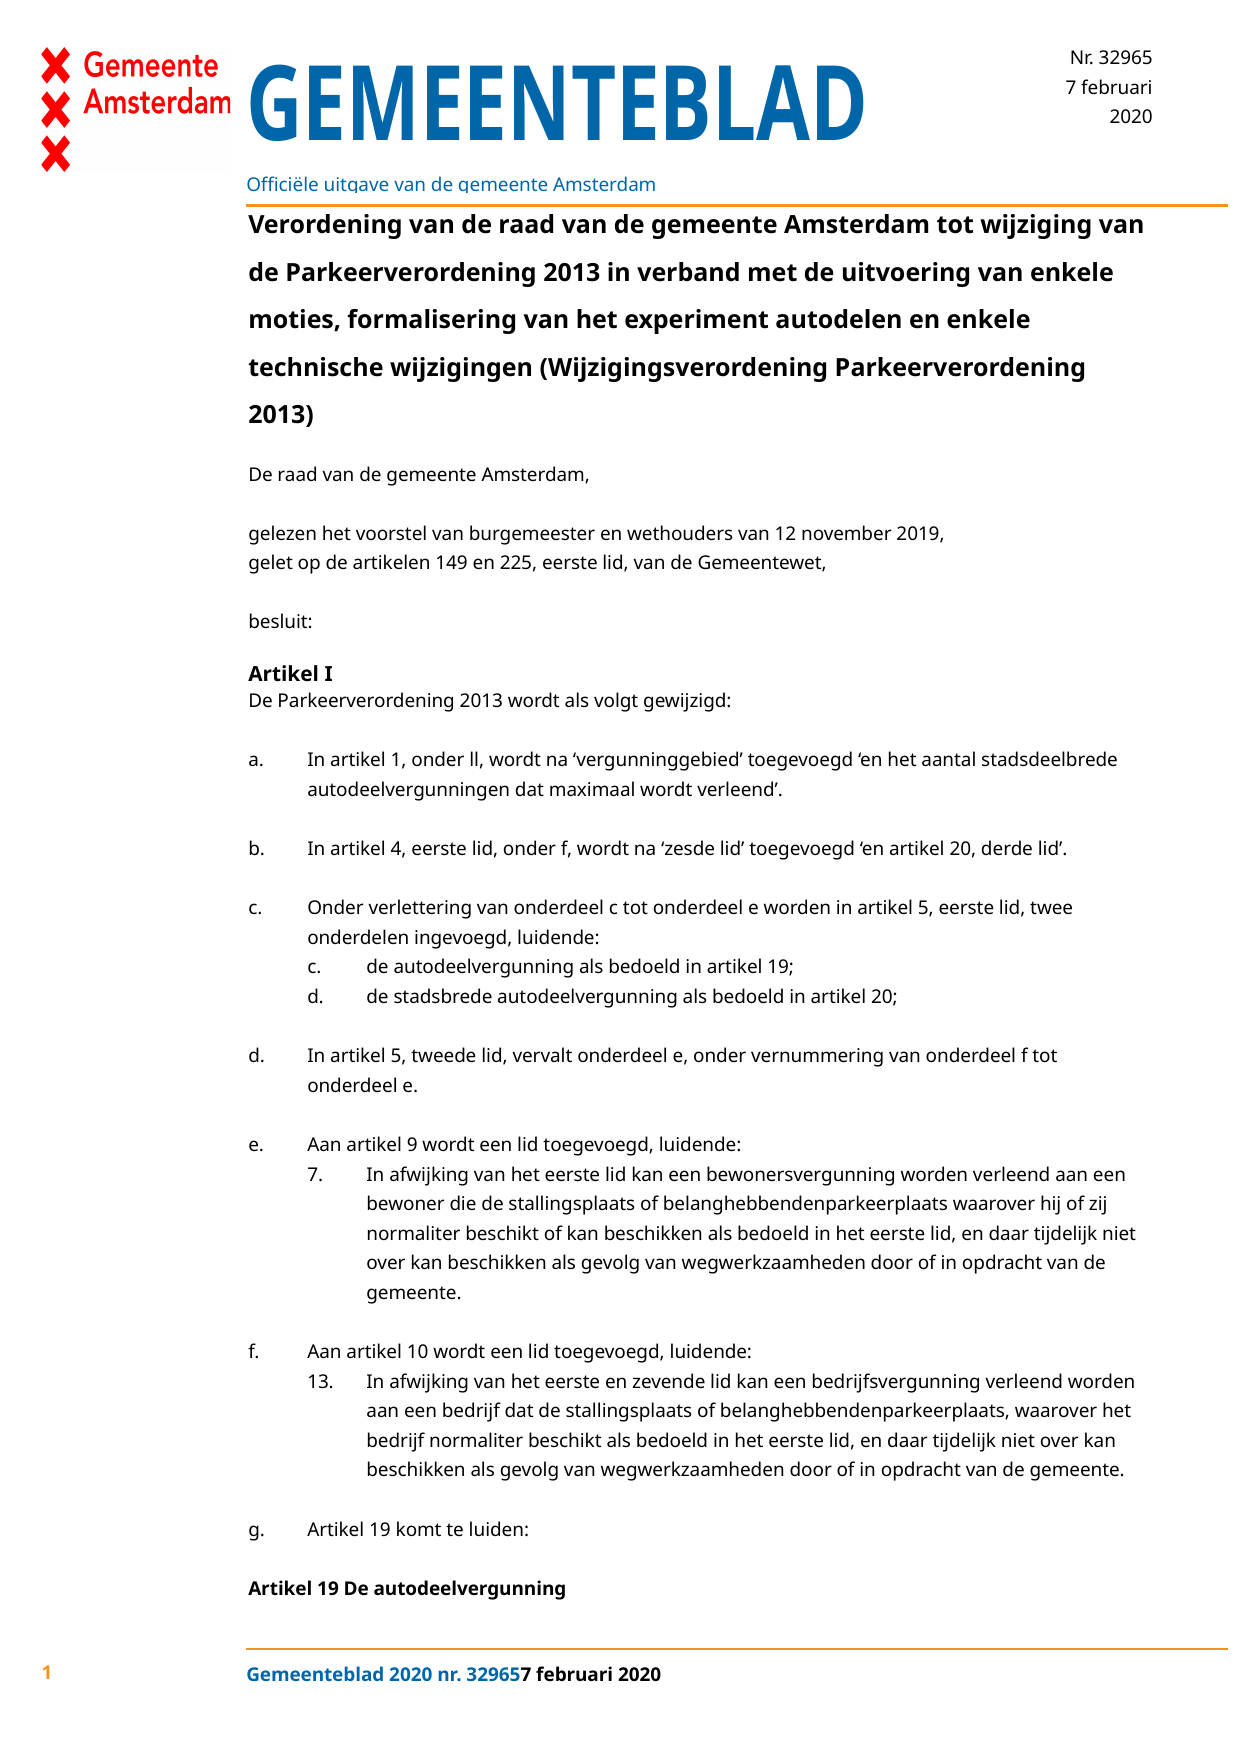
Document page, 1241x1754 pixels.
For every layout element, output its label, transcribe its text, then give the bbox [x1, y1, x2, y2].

text Artikel 19 De autodeelvergunning [248, 1575, 1152, 1601]
text gelet op de artikelen 149 en 225, eerste lid, van de Gemeentewet, [248, 549, 1152, 575]
text De raad van de gemeente Amsterdam, [248, 461, 1152, 486]
text De Parkeerverordening 2013 wordt als volgt gewijzigd: [248, 687, 1152, 713]
list Onder verlettering van onderdeel c tot onderdeel e worden in artikel 5, eerste lid, twee onderdelen ingevoegd, luidende: [248, 894, 1152, 950]
list Artikel 19 komt te luiden: [248, 1516, 1152, 1542]
list In artikel 1, onder ll, wordt na ‘vergunninggebied’ toegevoegd ‘en het aantal stadsdeelbrede autodeelvergunningen dat maximaal wordt verleend’. [248, 747, 1152, 802]
text besluit: [248, 609, 1152, 634]
list de stadsbrede autodeelvergunning als bedoeld in artikel 20; [307, 983, 1152, 1009]
text Verordening van de raad van de gemeente Amsterdam tot wijziging van de Parkeerverordening 2013 in verband met de uitvoering van enkele moties, formalisering van het experiment autodelen en enkele technische wijzigingen (Wijzigingsverordening Parkeerverordening 2013) [248, 207, 1152, 431]
text Artikel I [248, 659, 1152, 687]
list de autodeelvergunning als bedoeld in artikel 19; [307, 954, 1152, 979]
list Aan artikel 10 wordt een lid toegevoegd, luidende: [248, 1338, 1152, 1364]
text gelezen het voorstel van burgemeester en wethouders van 12 november 2019, [248, 520, 1152, 546]
picture [41, 47, 231, 172]
list In afwijking van het eerste lid kan een bewonersvergunning worden verleend aan een bewoner die de stallingsplaats of belanghebbendenparkeerplaats waarover hij of zij normaliter beschikt of kan beschikken als bedoeld in het eerste lid, en daar tijdelijk niet over kan beschikken als gevolg van wegwerkzaamheden door of in opdracht van de gemeente. [307, 1161, 1152, 1305]
list In artikel 5, tweede lid, vervalt onderdeel e, onder vernummering van onderdeel f tot onderdeel e. [248, 1042, 1152, 1098]
list Aan artikel 9 wordt een lid toegevoegd, luidende: [248, 1131, 1152, 1157]
list In afwijking van het eerste en zevende lid kan een bedrijfsvergunning verleend worden aan een bedrijf dat de stallingsplaats of belanghebbendenparkeerplaats, waarover het bedrijf normaliter beschikt als bedoeld in het eerste lid, en daar tijdelijk niet over kan beschikken als gevolg van wegwerkzaamheden door of in opdracht van de gemeente. [307, 1368, 1152, 1482]
list In artikel 4, eerste lid, onder f, wordt na ‘zesde lid’ toegevoegd ‘en artikel 20, derde lid’. [248, 835, 1152, 861]
